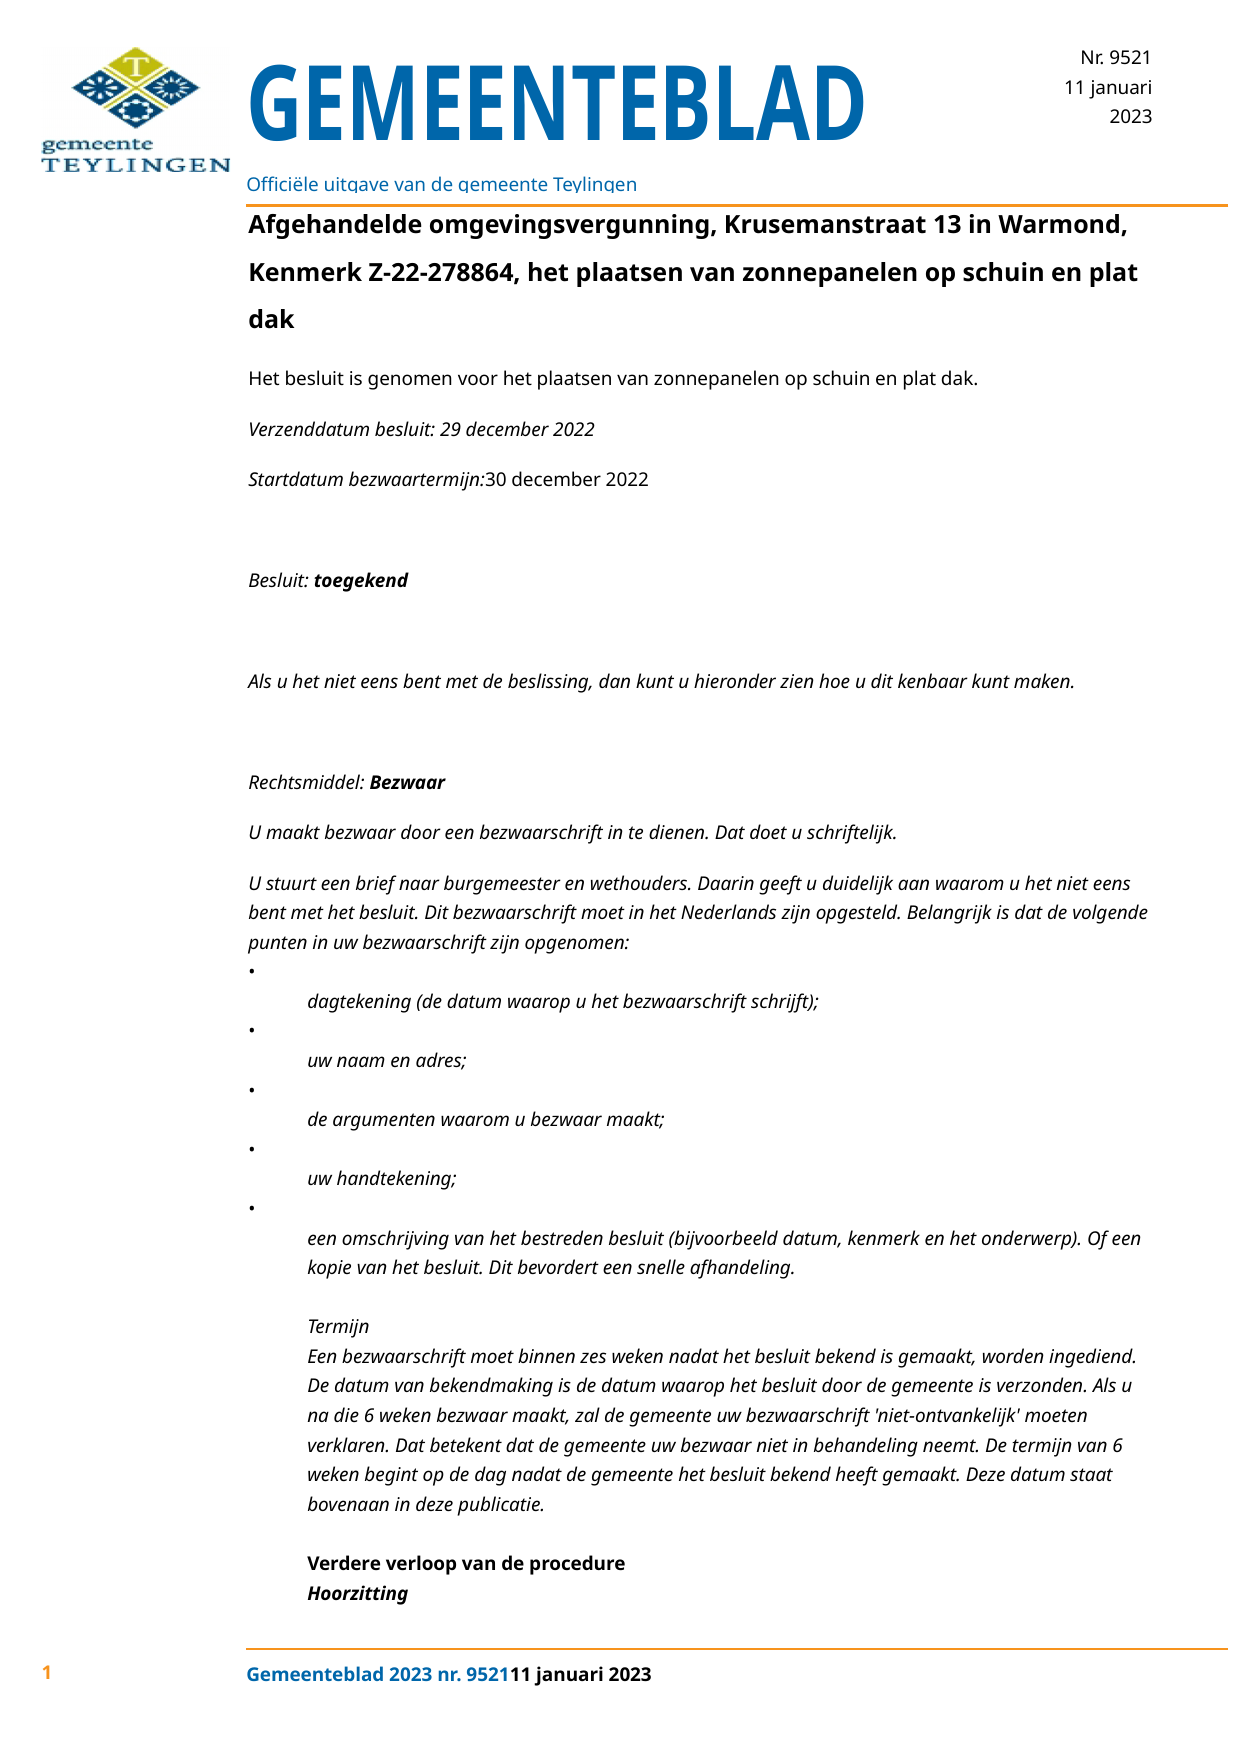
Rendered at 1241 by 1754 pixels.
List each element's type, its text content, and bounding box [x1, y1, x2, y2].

picture [41, 47, 231, 172]
list dagtekening (de datum waarop u het bezwaarschrift schrijft); [248, 988, 1152, 1014]
list uw naam en adres; [248, 1047, 1152, 1073]
list Hoorzitting [248, 1580, 1152, 1605]
text U stuurt een brief naar burgemeester en wethouders. Daarin geeft u duidelijk aan waarom u het niet eens bent met het besluit. Dit bezwaarschrift moet in het Nederlands zijn opgesteld. Belangrijk is dat de volgende punten in uw bezwaarschrift zijn opgenomen: [248, 870, 1152, 954]
list Termijn [248, 1313, 1152, 1339]
text U maakt bezwaar door een bezwaarschrift in te dienen. Dat doet u schriftelijk. [248, 819, 1152, 845]
list Een bezwaarschrift moet binnen zes weken nadat het besluit bekend is gemaakt, worden ingediend. De datum van bekendmaking is de datum waarop het besluit door de gemeente is verzonden. Als u na die 6 weken bezwaar maakt, zal de gemeente uw bezwaarschrift 'niet-ontvankelijk' moeten verklaren. Dat betekent dat de gemeente uw bezwaar niet in behandeling neemt. De termijn van 6 weken begint op de dag nadat de gemeente het besluit bekend heeft gemaakt. Deze datum staat bovenaan in deze publicatie. [248, 1343, 1152, 1517]
list de argumenten waarom u bezwaar maakt; [248, 1106, 1152, 1132]
text Rechtsmiddel: Bezwaar [248, 769, 1152, 794]
list een omschrijving van het bestreden besluit (bijvoorbeeld datum, kenmerk en het onderwerp). Of een kopie van het besluit. Dit bevordert een snelle afhandeling. [248, 1225, 1152, 1280]
text Verzenddatum besluit: 29 december 2022 [248, 416, 1152, 442]
text Startdatum bezwaartermijn:30 december 2022 [248, 466, 1152, 492]
text Afgehandelde omgevingsvergunning, Krusemanstraat 13 in Warmond, Kenmerk Z-22-278864, het plaatsen van zonnepanelen op schuin en plat dak [248, 207, 1152, 336]
text Besluit: toegekend [248, 567, 1152, 593]
text Als u het niet eens bent met de beslissing, dan kunt u hieronder zien hoe u dit kenbaar kunt maken. [248, 668, 1152, 694]
list Verdere verloop van de procedure [248, 1550, 1152, 1576]
list uw handtekening; [248, 1166, 1152, 1191]
text Het besluit is genomen voor het plaatsen van zonnepanelen op schuin en plat dak. [248, 366, 1152, 391]
